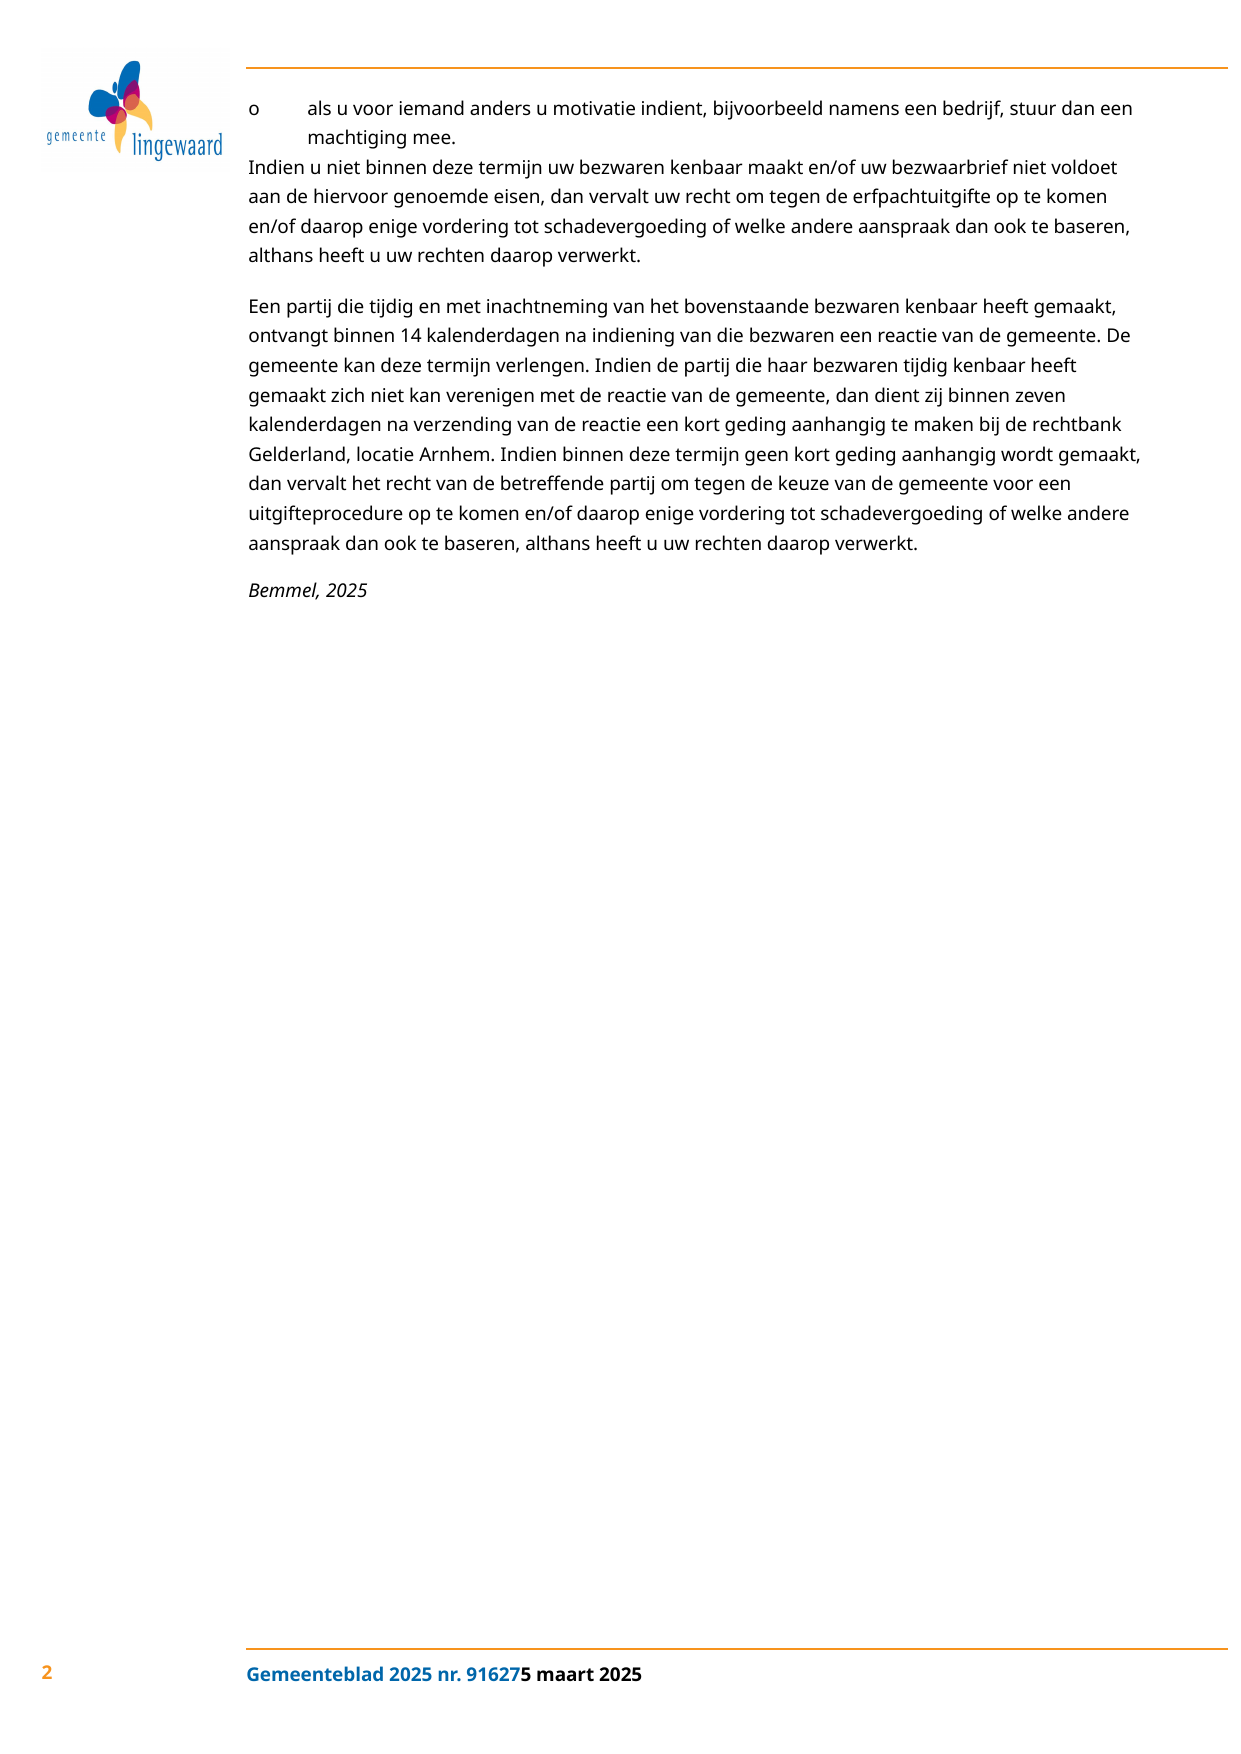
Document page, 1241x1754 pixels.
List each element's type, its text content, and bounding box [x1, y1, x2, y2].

list als u voor iemand anders u motivatie indient, bijvoorbeeld namens een bedrijf, stuur dan een machtiging mee. [248, 95, 1152, 150]
text Een partij die tijdig en met inachtneming van het bovenstaande bezwaren kenbaar heeft gemaakt, ontvangt binnen 14 kalenderdagen na indiening van die bezwaren een reactie van de gemeente. De gemeente kan deze termijn verlengen. Indien de partij die haar bezwaren tijdig kenbaar heeft gemaakt zich niet kan verenigen met de reactie van de gemeente, dan dient zij binnen zeven kalenderdagen na verzending van de reactie een kort geding aanhangig te maken bij de rechtbank Gelderland, locatie Arnhem. Indien binnen deze termijn geen kort geding aanhangig wordt gemaakt, dan vervalt het recht van de betreffende partij om tegen de keuze van de gemeente voor een uitgifteprocedure op te komen en/of daarop enige vordering tot schadevergoeding of welke andere aanspraak dan ook te baseren, althans heeft u uw rechten daarop verwerkt. [248, 293, 1152, 556]
text Bemmel, 2025 [248, 578, 1152, 603]
picture [41, 47, 231, 172]
text Indien u niet binnen deze termijn uw bezwaren kenbaar maakt en/of uw bezwaarbrief niet voldoet aan de hiervoor genoemde eisen, dan vervalt uw recht om tegen de erfpachtuitgifte op te komen en/of daarop enige vordering tot schadevergoeding of welke andere aanspraak dan ook te baseren, althans heeft u uw rechten daarop verwerkt. [248, 154, 1152, 268]
